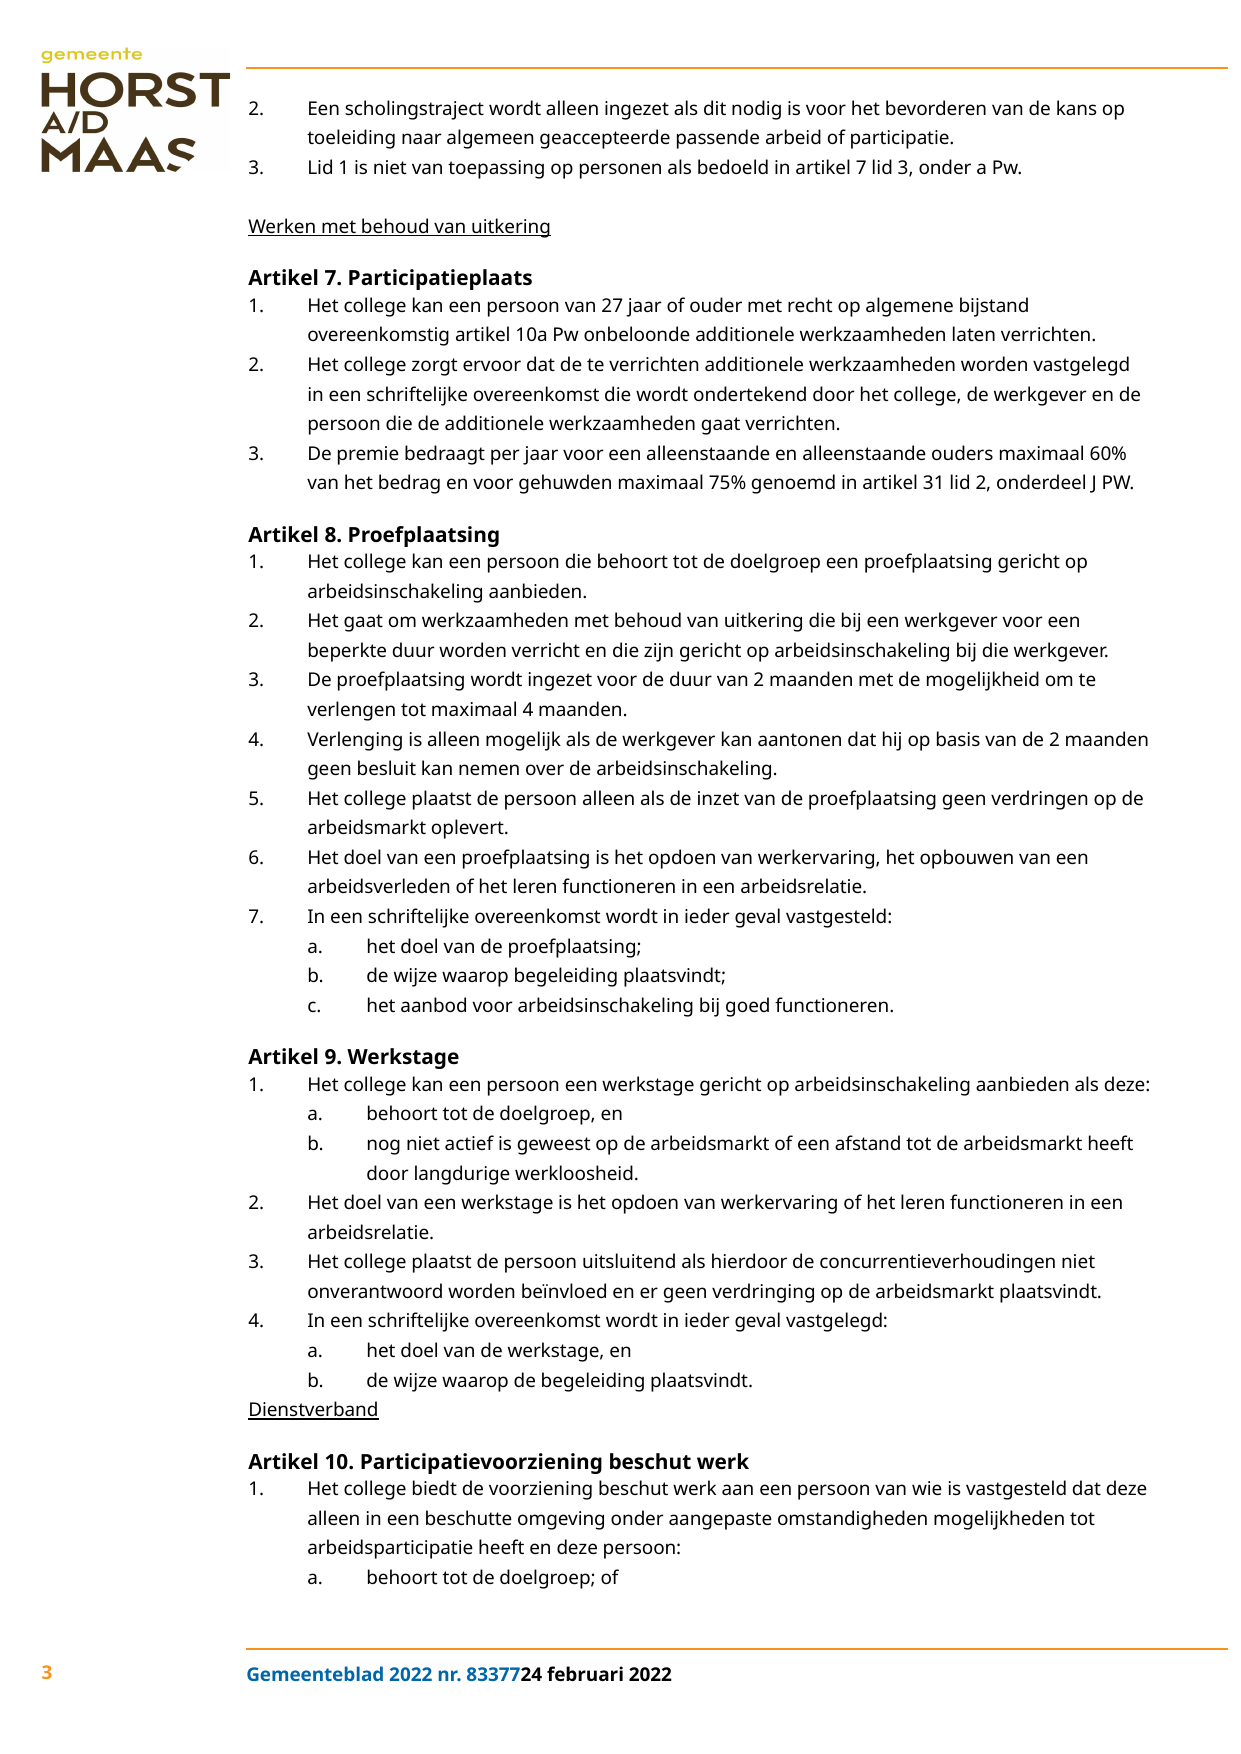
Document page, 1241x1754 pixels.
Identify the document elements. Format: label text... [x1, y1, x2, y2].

list Het doel van een werkstage is het opdoen van werkervaring of het leren functioneren in een arbeidsrelatie. [248, 1189, 1152, 1244]
list Lid 1 is niet van toepassing op personen als bedoeld in artikel 7 lid 3, onder a Pw. [248, 154, 1152, 180]
list In een schriftelijke overeenkomst wordt in ieder geval vastgesteld: [248, 903, 1152, 929]
list het aanbod voor arbeidsinschakeling bij goed functioneren. [307, 992, 1152, 1018]
list Het college kan een persoon van 27 jaar of ouder met recht op algemene bijstand overeenkomstig artikel 10a Pw onbeloonde additionele werkzaamheden laten verrichten. [248, 292, 1152, 347]
list Het college biedt de voorziening beschut werk aan een persoon van wie is vastgesteld dat deze alleen in een beschutte omgeving onder aangepaste omstandigheden mogelijkheden tot arbeidsparticipatie heeft en deze persoon: [248, 1475, 1152, 1560]
list de wijze waarop begeleiding plaatsvindt; [307, 962, 1152, 988]
list Het doel van een proefplaatsing is het opdoen van werkervaring, het opbouwen van een arbeidsverleden of het leren functioneren in een arbeidsrelatie. [248, 844, 1152, 899]
list de wijze waarop de begeleiding plaatsvindt. [307, 1367, 1152, 1392]
text Werken met behoud van uitkering [248, 213, 1152, 239]
picture [41, 47, 231, 172]
list De proefplaatsing wordt ingezet voor de duur van 2 maanden met de mogelijkheid om te verlengen tot maximaal 4 maanden. [248, 667, 1152, 722]
list De premie bedraagt per jaar voor een alleenstaande en alleenstaande ouders maximaal 60% van het bedrag en voor gehuwden maximaal 75% genoemd in artikel 31 lid 2, onderdeel J PW. [248, 440, 1152, 495]
text Artikel 10. Participatievoorziening beschut werk [248, 1447, 1152, 1475]
list In een schriftelijke overeenkomst wordt in ieder geval vastgelegd: [248, 1308, 1152, 1333]
list behoort tot de doelgroep; of [307, 1564, 1152, 1590]
list Het gaat om werkzaamheden met behoud van uitkering die bij een werkgever voor een beperkte duur worden verricht en die zijn gericht op arbeidsinschakeling bij die werkgever. [248, 607, 1152, 663]
list Het college kan een persoon een werkstage gericht op arbeidsinschakeling aanbieden als deze: [248, 1071, 1152, 1097]
list behoort tot de doelgroep, en [307, 1101, 1152, 1126]
text Artikel 9. Werkstage [248, 1042, 1152, 1071]
list Verlenging is alleen mogelijk als de werkgever kan aantonen dat hij op basis van de 2 maanden geen besluit kan nemen over de arbeidsinschakeling. [248, 726, 1152, 781]
list het doel van de werkstage, en [307, 1337, 1152, 1363]
list Het college kan een persoon die behoort tot de doelgroep een proefplaatsing gericht op arbeidsinschakeling aanbieden. [248, 548, 1152, 604]
list het doel van de proefplaatsing; [307, 933, 1152, 959]
list nog niet actief is geweest op de arbeidsmarkt of een afstand tot de arbeidsmarkt heeft door langdurige werkloosheid. [307, 1130, 1152, 1185]
text Dienstverband [248, 1396, 1152, 1422]
text Artikel 8. Proefplaatsing [248, 520, 1152, 548]
text Artikel 7. Participatieplaats [248, 263, 1152, 292]
list Een scholingstraject wordt alleen ingezet als dit nodig is voor het bevorderen van de kans op toeleiding naar algemeen geaccepteerde passende arbeid of participatie. [248, 95, 1152, 150]
list Het college zorgt ervoor dat de te verrichten additionele werkzaamheden worden vastgelegd in een schriftelijke overeenkomst die wordt ondertekend door het college, de werkgever en de persoon die de additionele werkzaamheden gaat verrichten. [248, 351, 1152, 436]
list Het college plaatst de persoon uitsluitend als hierdoor de concurrentieverhoudingen niet onverantwoord worden beïnvloed en er geen verdringing op de arbeidsmarkt plaatsvindt. [248, 1248, 1152, 1304]
list Het college plaatst de persoon alleen als de inzet van de proefplaatsing geen verdringen op de arbeidsmarkt oplevert. [248, 785, 1152, 840]
